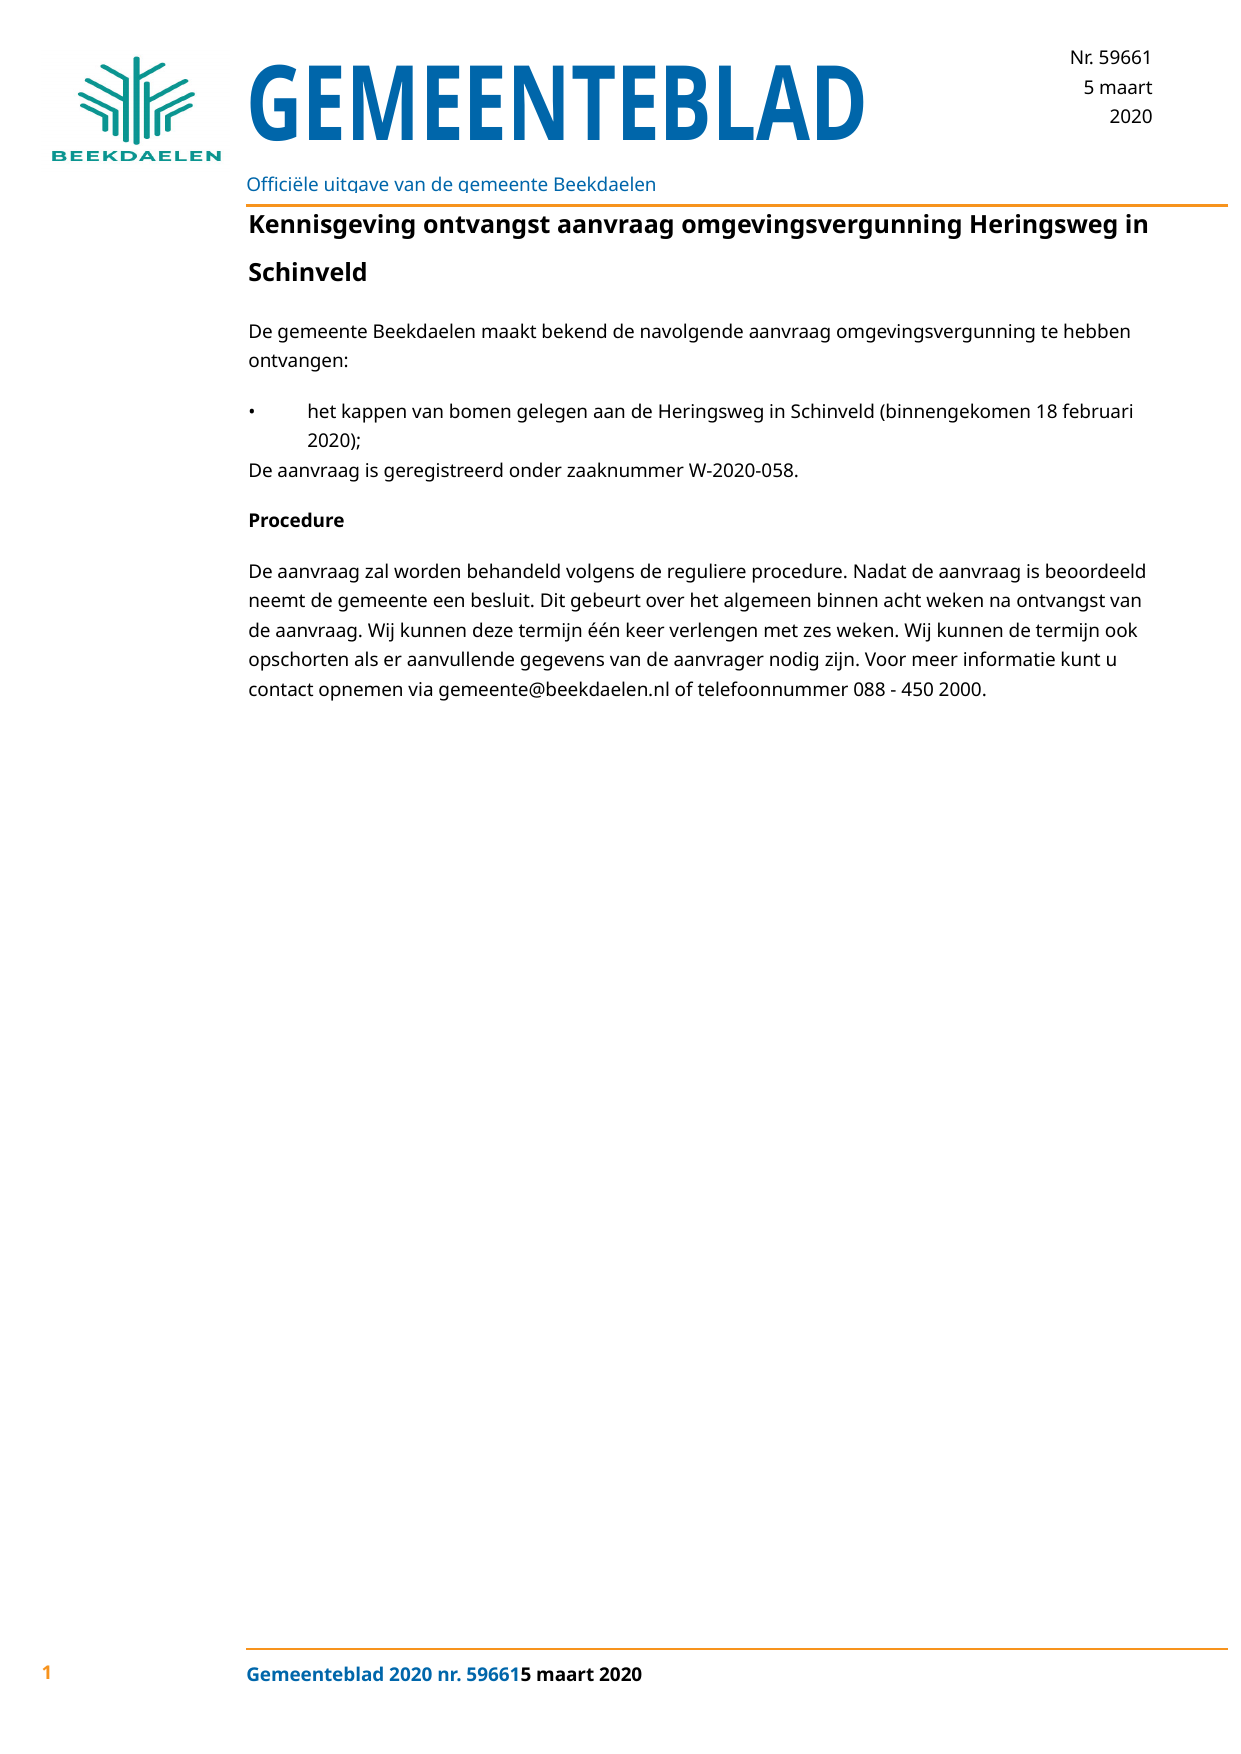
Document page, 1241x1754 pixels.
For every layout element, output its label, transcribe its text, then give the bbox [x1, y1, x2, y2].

text Procedure [248, 507, 1152, 533]
list het kappen van bomen gelegen aan de Heringsweg in Schinveld (binnengekomen 18 februari 2020); [248, 398, 1152, 453]
text De aanvraag zal worden behandeld volgens de reguliere procedure. Nadat de aanvraag is beoordeeld neemt de gemeente een besluit. Dit gebeurt over het algemeen binnen acht weken na ontvangst van de aanvraag. Wij kunnen deze termijn één keer verlengen met zes weken. Wij kunnen de termijn ook opschorten als er aanvullende gegevens van de aanvrager nodig zijn. Voor meer informatie kunt u contact opnemen via gemeente@beekdaelen.nl of telefoonnummer 088 - 450 2000. [248, 558, 1152, 702]
picture [41, 47, 231, 172]
text De gemeente Beekdaelen maakt bekend de navolgende aanvraag omgevingsvergunning te hebben ontvangen: [248, 318, 1152, 373]
text Kennisgeving ontvangst aanvraag omgevingsvergunning Heringsweg in Schinveld [248, 207, 1152, 288]
text De aanvraag is geregistreerd onder zaaknummer W-2020-058. [248, 457, 1152, 483]
